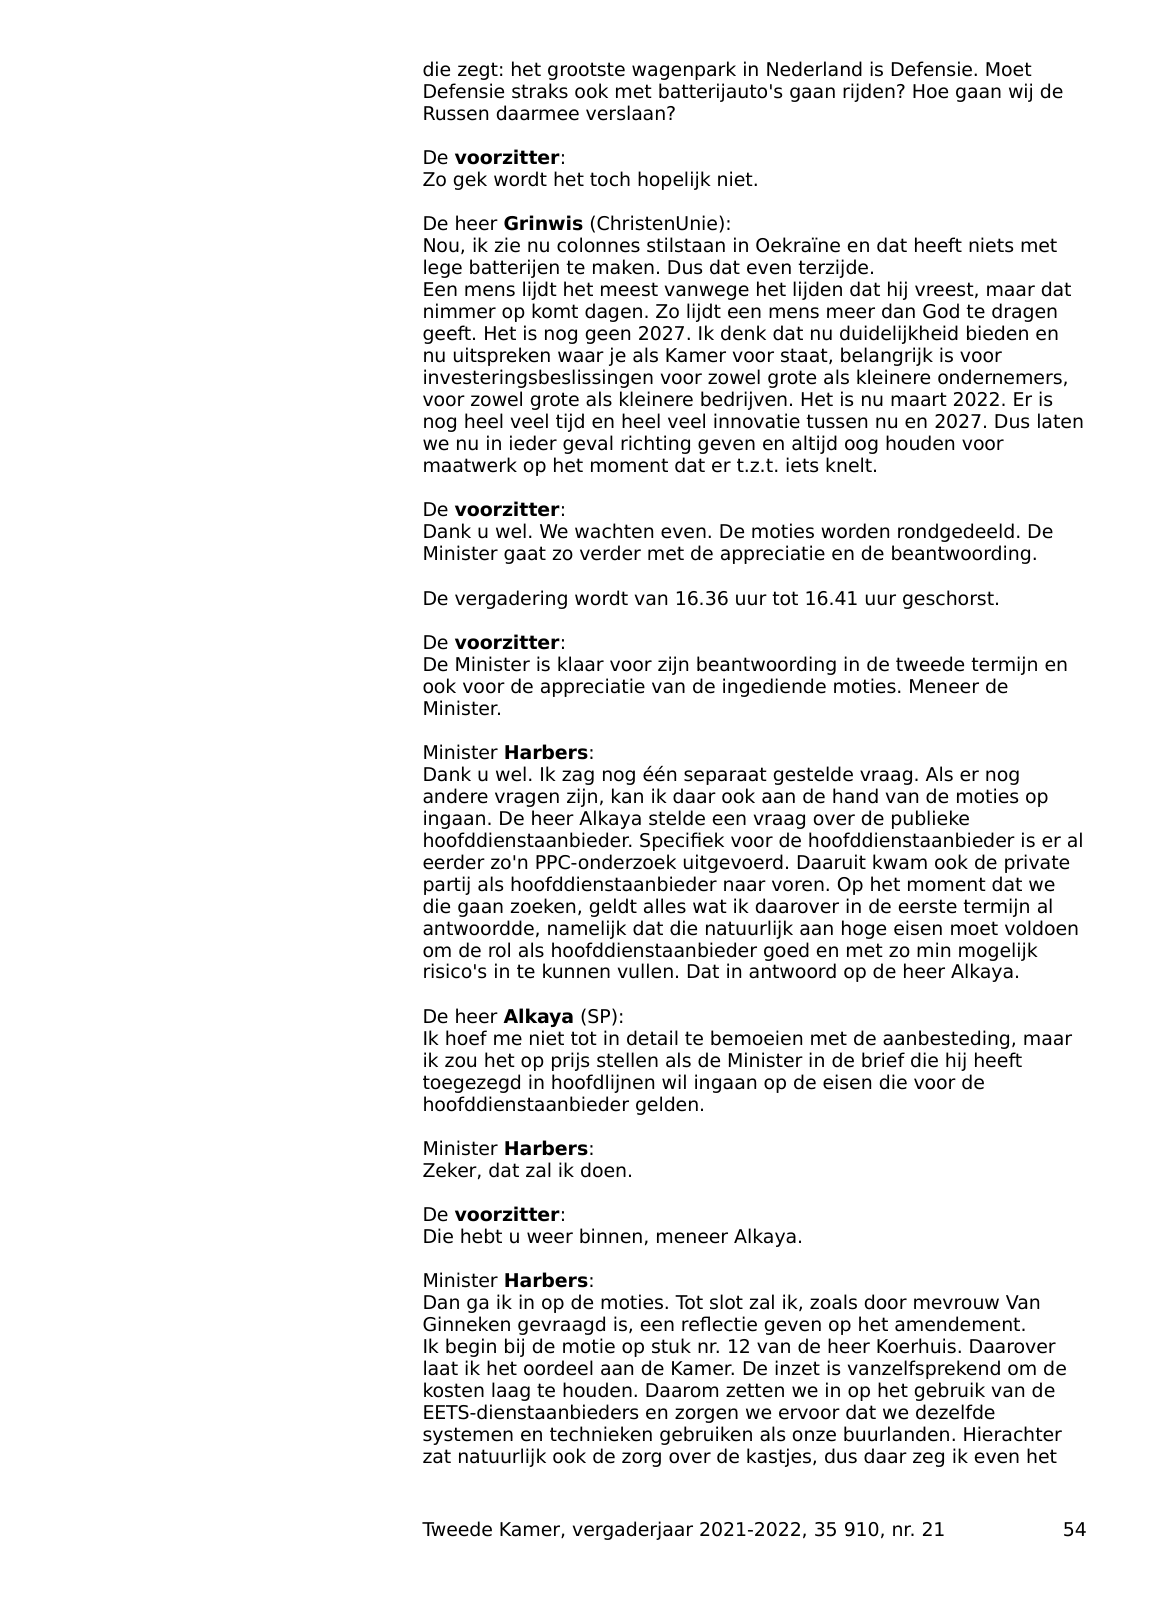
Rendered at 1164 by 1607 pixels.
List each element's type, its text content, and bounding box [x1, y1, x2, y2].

text Minister Harbers: [422, 742, 1087, 764]
text Ik begin bij de motie op stuk nr. 12 van de heer Koerhuis. Daarover laat ik het oordeel aan de Kamer. De inzet is vanzelfsprekend om de kosten laag te houden. Daarom zetten we in op het gebruik van de EETS-dienstaanbieders en zorgen we ervoor dat we dezelfde systemen en technieken gebruiken als onze buurlanden. Hierachter zat natuurlijk ook de zorg over de kastjes, dus daar zeg ik even het [422, 1336, 1087, 1468]
text De voorzitter: [422, 499, 1087, 521]
text De voorzitter: [422, 632, 1087, 653]
text Dan ga ik in op de moties. Tot slot zal ik, zoals door mevrouw Van Ginneken gevraagd is, een reflectie geven op het amendement. [422, 1292, 1087, 1336]
text Dank u wel. We wachten even. De moties worden rondgedeeld. De Minister gaat zo verder met de appreciatie en de beantwoording. [422, 521, 1087, 565]
text Die hebt u weer binnen, meneer Alkaya. [422, 1226, 1087, 1248]
text die zegt: het grootste wagenpark in Nederland is Defensie. Moet Defensie straks ook met batterijauto's gaan rijden? Hoe gaan wij de Russen daarmee verslaan? [422, 59, 1087, 125]
text Ik hoef me niet tot in detail te bemoeien met de aanbesteding, maar ik zou het op prijs stellen als de Minister in de brief die hij heeft toegezegd in hoofdlijnen wil ingaan op de eisen die voor de hoofddienstaanbieder gelden. [422, 1028, 1087, 1116]
text De voorzitter: [422, 147, 1087, 169]
text Een mens lijdt het meest vanwege het lijden dat hij vreest, maar dat nimmer op komt dagen. Zo lijdt een mens meer dan God te dragen geeft. Het is nog geen 2027. Ik denk dat nu duidelijkheid bieden en nu uitspreken waar je als Kamer voor staat, belangrijk is voor investeringsbeslissingen voor zowel grote als kleinere ondernemers, voor zowel grote als kleinere bedrijven. Het is nu maart 2022. Er is nog heel veel tijd en heel veel innovatie tussen nu en 2027. Dus laten we nu in ieder geval richting geven en altijd oog houden voor maatwerk op het moment dat er t.z.t. iets knelt. [422, 279, 1087, 477]
text De Minister is klaar voor zijn beantwoording in de tweede termijn en ook voor de appreciatie van de ingediende moties. Meneer de Minister. [422, 653, 1087, 719]
text Minister Harbers: [422, 1270, 1087, 1292]
text Zo gek wordt het toch hopelijk niet. [422, 169, 1087, 191]
text De heer Grinwis (ChristenUnie): [422, 213, 1087, 235]
text Dank u wel. Ik zag nog één separaat gestelde vraag. Als er nog andere vragen zijn, kan ik daar ook aan de hand van de moties op ingaan. De heer Alkaya stelde een vraag over de publieke hoofddienstaanbieder. Specifiek voor de hoofddienstaanbieder is er al eerder zo'n PPC-onderzoek uitgevoerd. Daaruit kwam ook de private partij als hoofddienstaanbieder naar voren. Op het moment dat we die gaan zoeken, geldt alles wat ik daarover in de eerste termijn al antwoordde, namelijk dat die natuurlijk aan hoge eisen moet voldoen om de rol als hoofddienstaanbieder goed en met zo min mogelijk risico's in te kunnen vullen. Dat in antwoord op de heer Alkaya. [422, 764, 1087, 983]
text Nou, ik zie nu colonnes stilstaan in Oekraïne en dat heeft niets met lege batterijen te maken. Dus dat even terzijde. [422, 235, 1087, 279]
text Minister Harbers: [422, 1138, 1087, 1160]
text De vergadering wordt van 16.36 uur tot 16.41 uur geschorst. [422, 587, 1087, 609]
text De heer Alkaya (SP): [422, 1006, 1087, 1028]
text De voorzitter: [422, 1204, 1087, 1226]
text Zeker, dat zal ik doen. [422, 1160, 1087, 1182]
